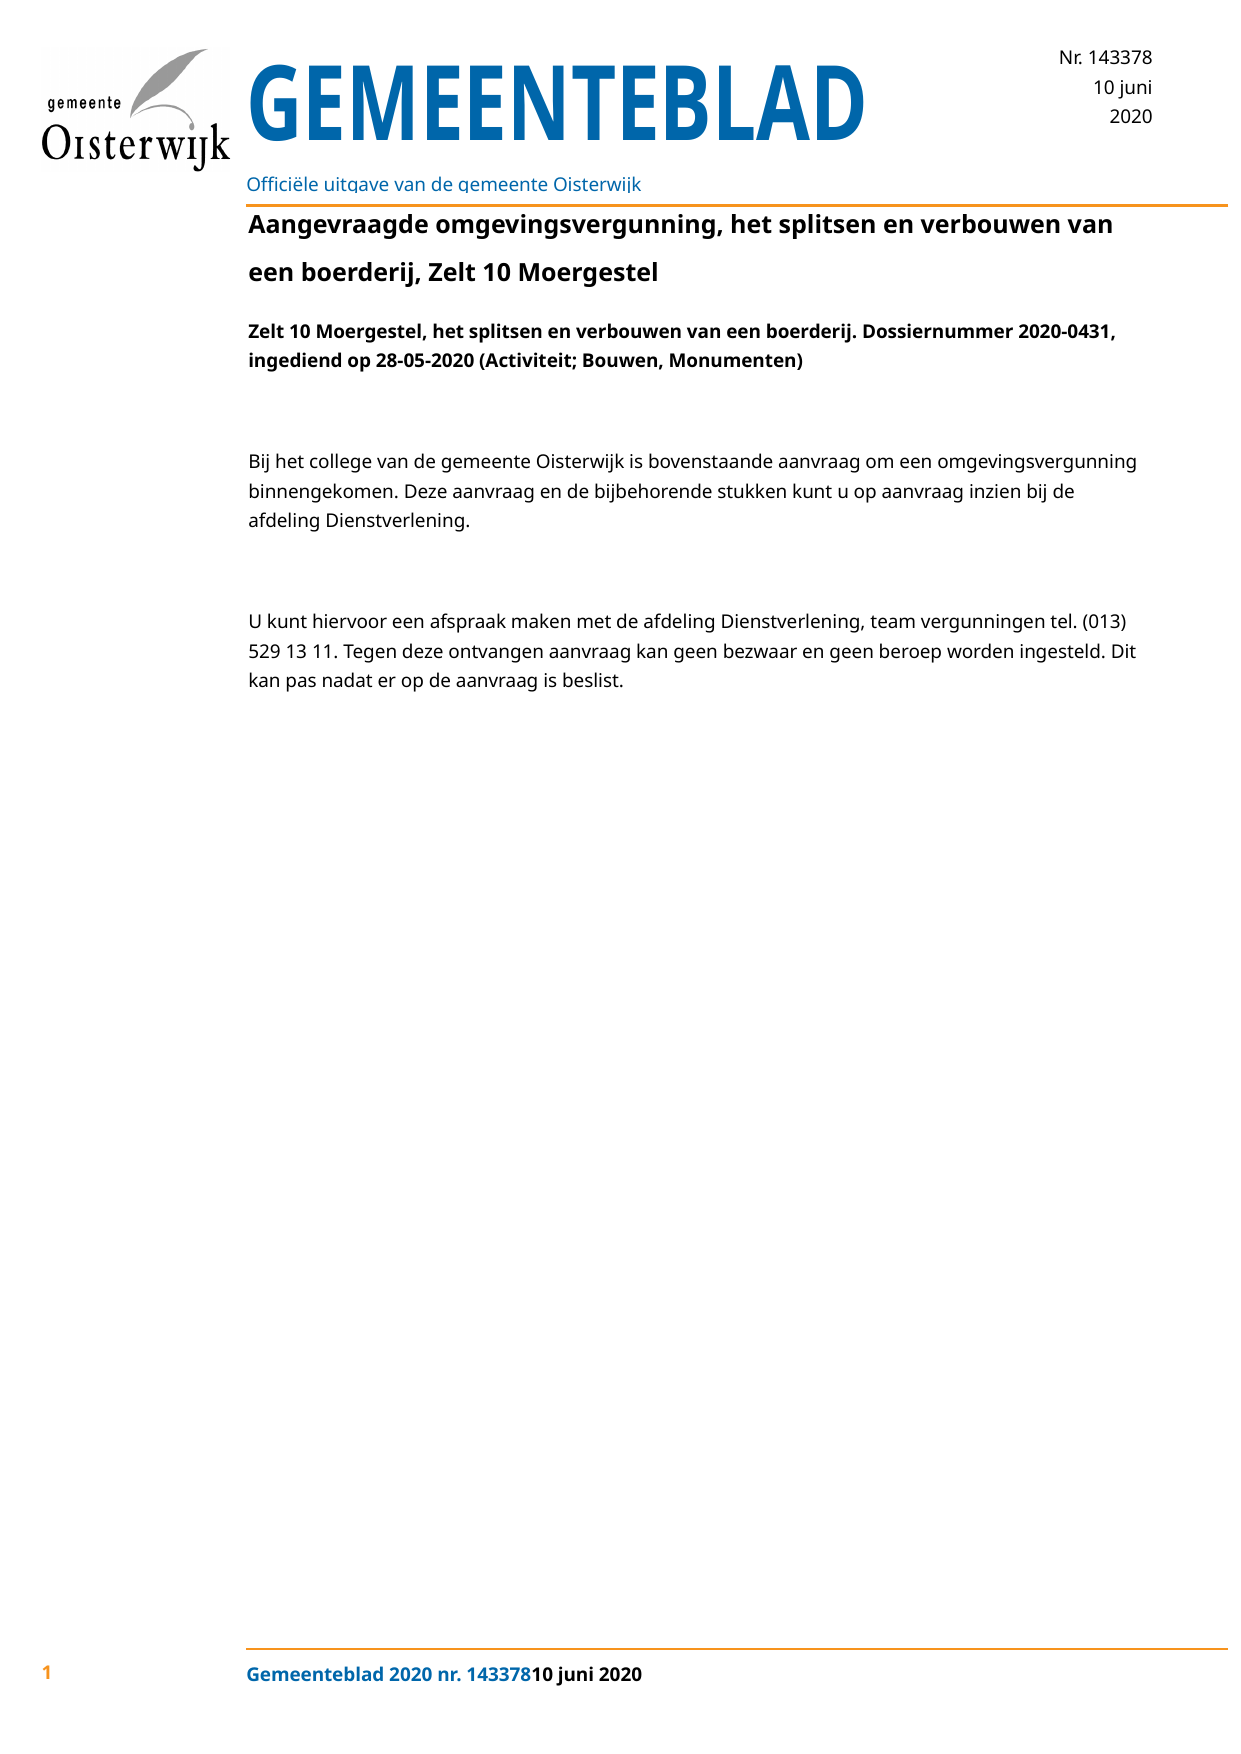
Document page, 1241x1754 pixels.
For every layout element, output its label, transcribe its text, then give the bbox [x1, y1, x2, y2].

text Aangevraagde omgevingsvergunning, het splitsen en verbouwen van een boerderij, Zelt 10 Moergestel [248, 207, 1152, 288]
picture [41, 47, 231, 172]
text U kunt hiervoor een afspraak maken met de afdeling Dienstverlening, team vergunningen tel. (013) 529 13 11. Tegen deze ontvangen aanvraag kan geen bezwaar en geen beroep worden ingesteld. Dit kan pas nadat er op de aanvraag is beslist. [248, 608, 1152, 693]
text Bij het college van de gemeente Oisterwijk is bovenstaande aanvraag om een omgevingsvergunning binnengekomen. Deze aanvraag en de bijbehorende stukken kunt u op aanvraag inzien bij de afdeling Dienstverlening. [248, 448, 1152, 533]
text Zelt 10 Moergestel, het splitsen en verbouwen van een boerderij. Dossiernummer 2020-0431, ingediend op 28-05-2020 (Activiteit; Bouwen, Monumenten) [248, 318, 1152, 373]
